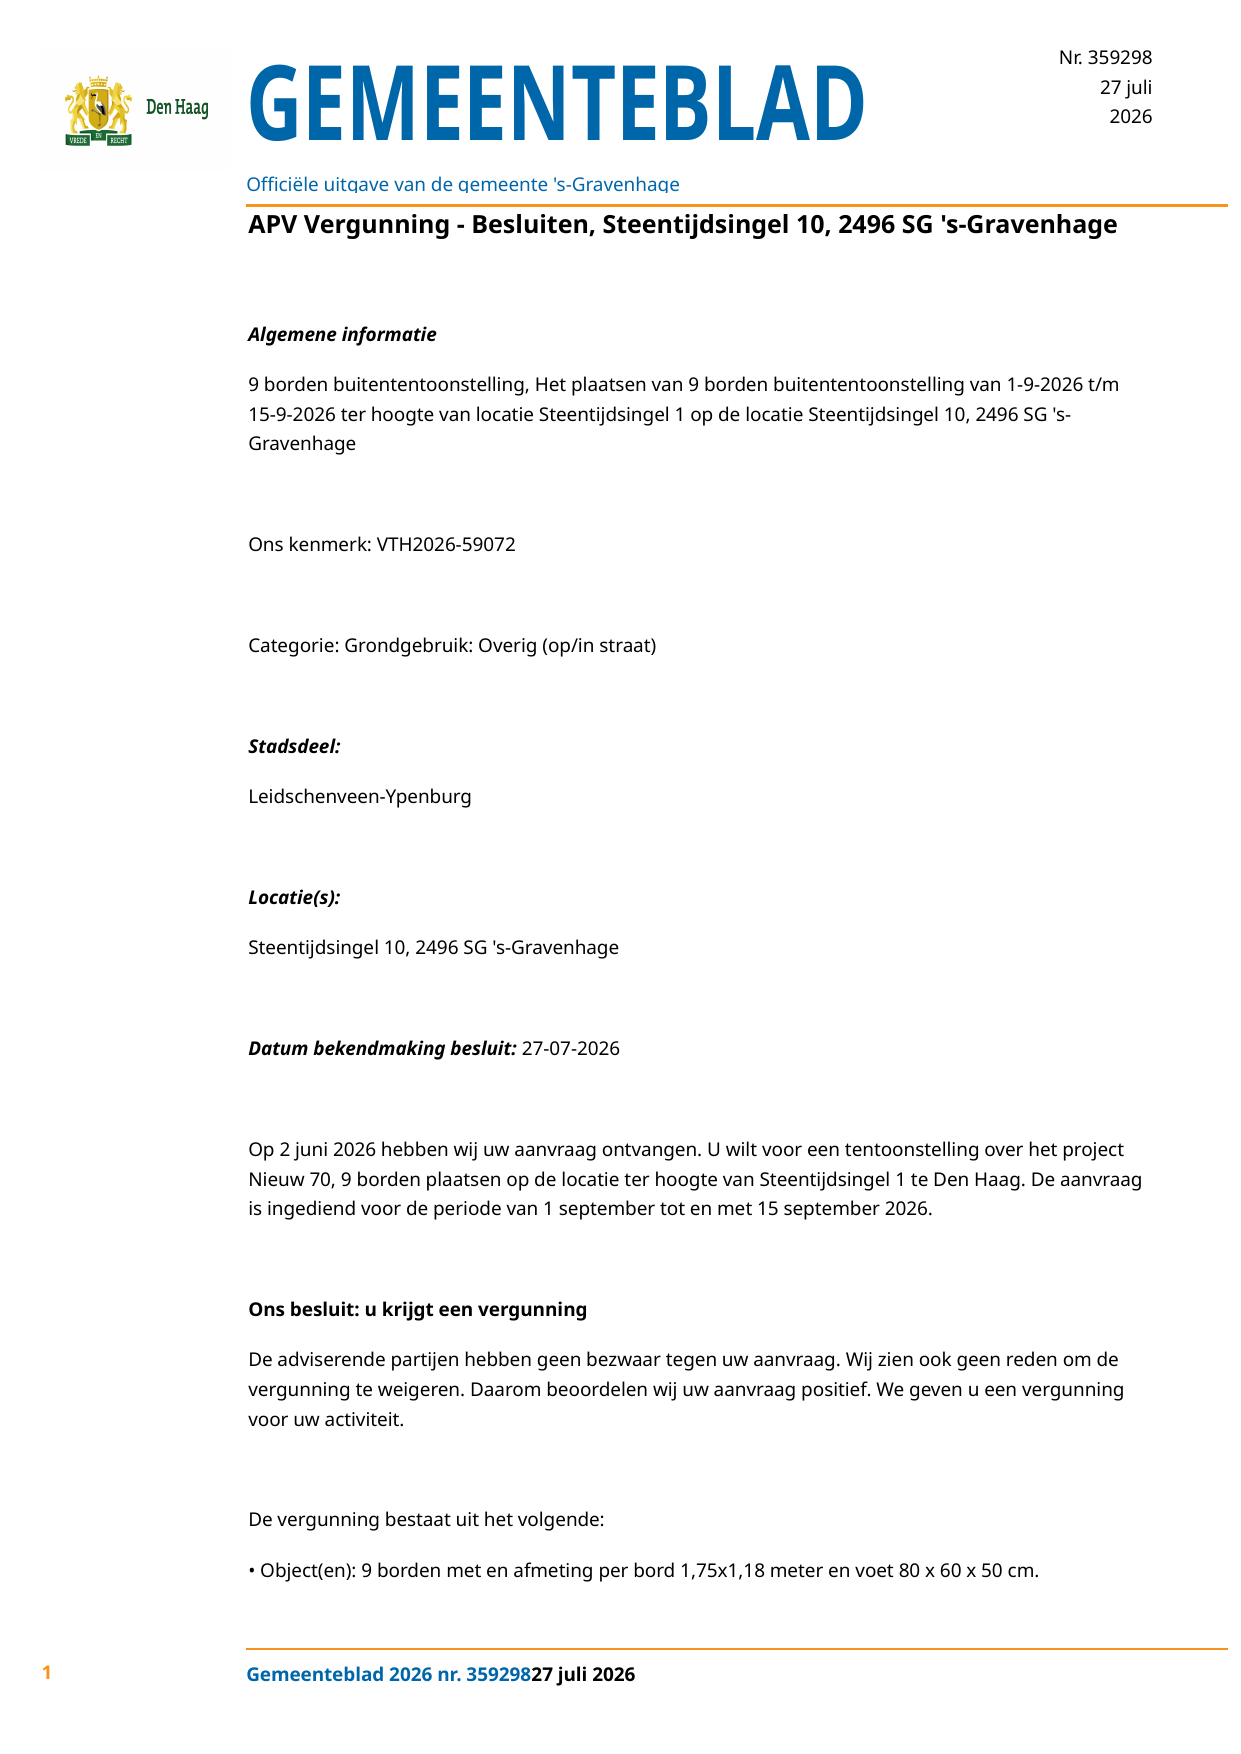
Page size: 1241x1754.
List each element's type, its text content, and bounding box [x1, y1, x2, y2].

picture [41, 47, 231, 172]
text Op 2 juni 2026 hebben wij uw aanvraag ontvangen. U wilt voor een tentoonstelling over het project Nieuw 70, 9 borden plaatsen op de locatie ter hoogte van Steentijdsingel 1 te Den Haag. De aanvraag is ingediend voor de periode van 1 september tot en met 15 september 2026. [248, 1136, 1152, 1221]
text Leidschenveen-Ypenburg [248, 783, 1152, 809]
text De adviserende partijen hebben geen bezwaar tegen uw aanvraag. Wij zien ook geen reden om de vergunning te weigeren. Daarom beoordelen wij uw aanvraag positief. We geven u een vergunning voor uw activiteit. [248, 1347, 1152, 1431]
text Stadsdeel: [248, 733, 1152, 758]
text • Object(en): 9 borden met en afmeting per bord 1,75x1,18 meter en voet 80 x 60 x 50 cm. [248, 1557, 1152, 1583]
text Ons besluit: u krijgt een vergunning [248, 1296, 1152, 1322]
text APV Vergunning - Besluiten, Steentijdsingel 10, 2496 SG 's-Gravenhage [248, 207, 1152, 241]
text Categorie: Grondgebruik: Overig (op/in straat) [248, 632, 1152, 658]
text 9 borden buitententoonstelling, Het plaatsen van 9 borden buitententoonstelling van 1-9-2026 t/m 15-9-2026 ter hoogte van locatie Steentijdsingel 1 op de locatie Steentijdsingel 10, 2496 SG 's-Gravenhage [248, 371, 1152, 456]
text Steentijdsingel 10, 2496 SG 's-Gravenhage [248, 934, 1152, 960]
text Algemene informatie [248, 321, 1152, 346]
text Datum bekendmaking besluit: 27-07-2026 [248, 1035, 1152, 1061]
text Locatie(s): [248, 884, 1152, 910]
text De vergunning bestaat uit het volgende: [248, 1507, 1152, 1532]
text Ons kenmerk: VTH2026-59072 [248, 531, 1152, 557]
